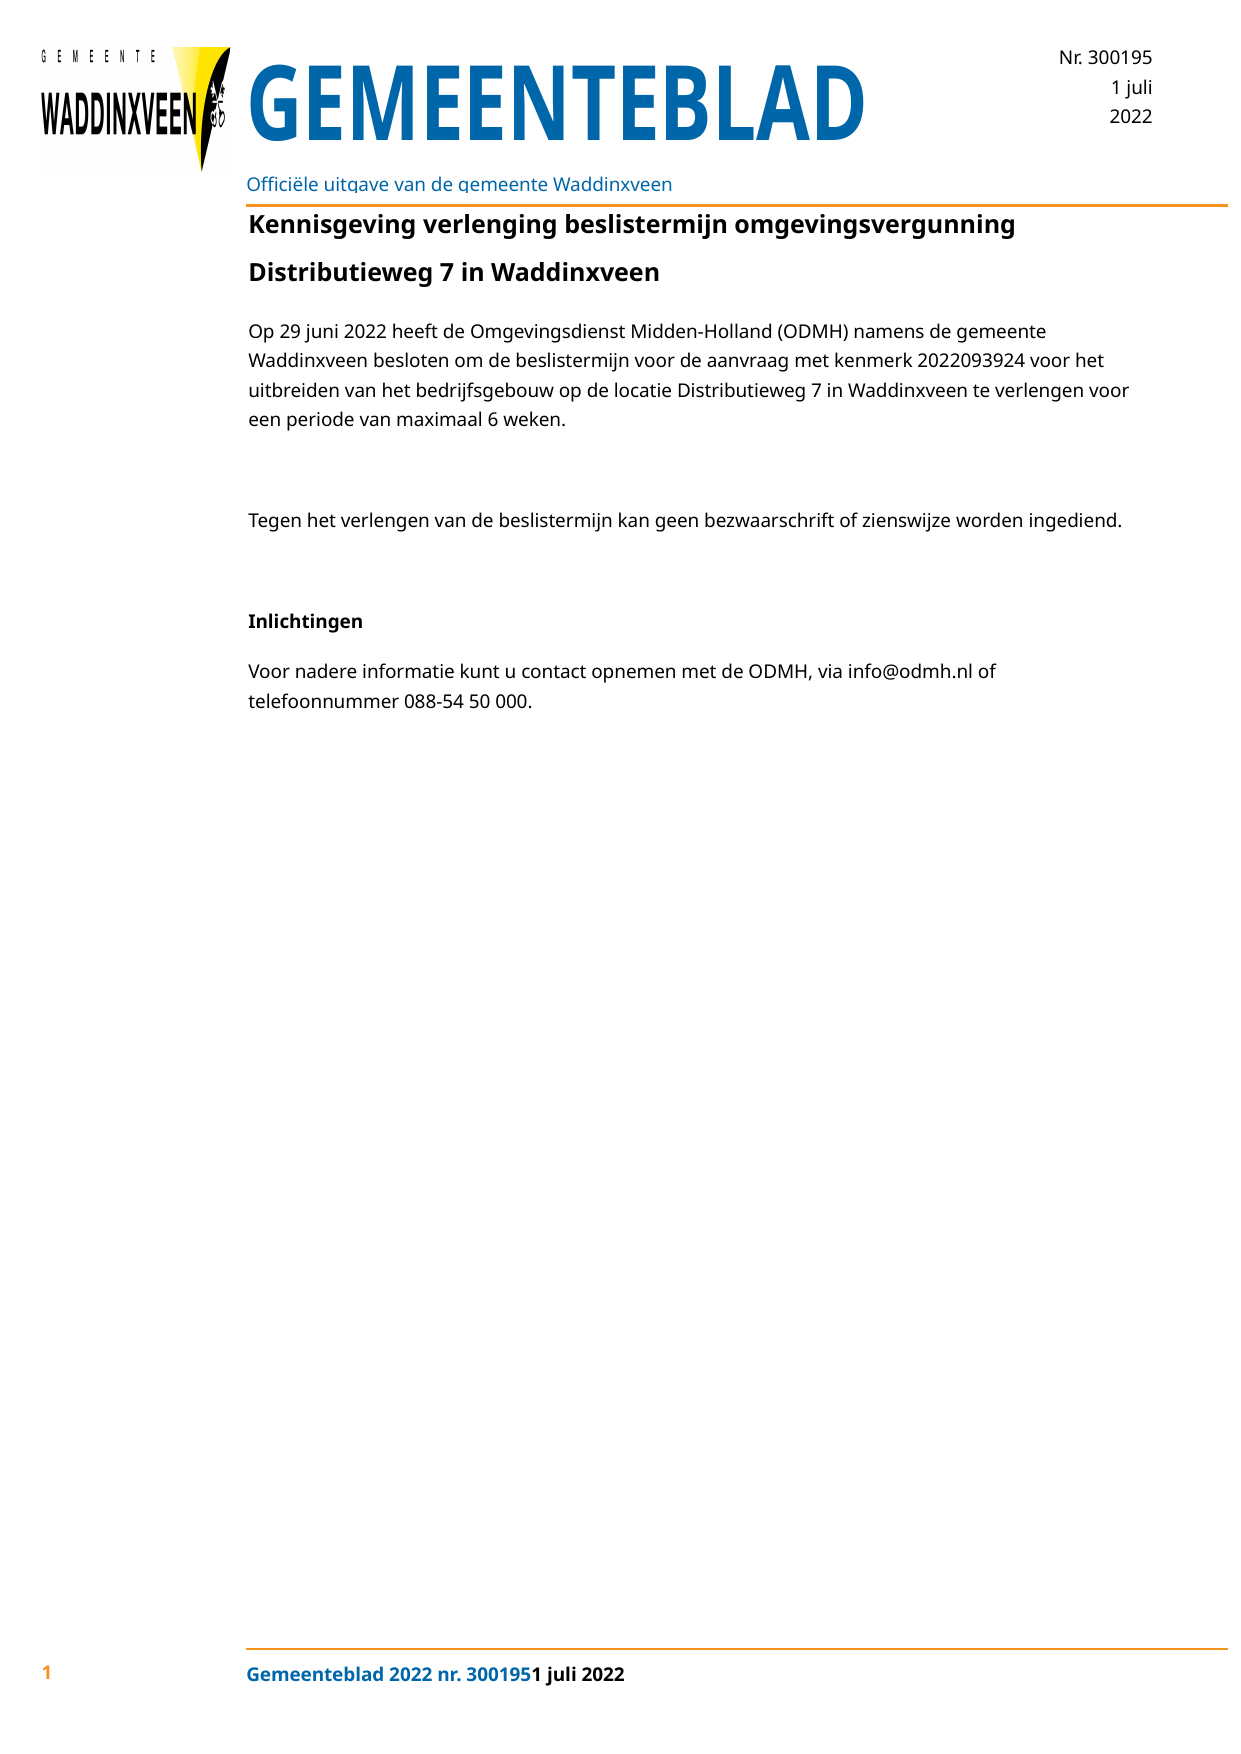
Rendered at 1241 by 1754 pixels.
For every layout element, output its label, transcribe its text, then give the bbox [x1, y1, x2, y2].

text Voor nadere informatie kunt u contact opnemen met de ODMH, via info@odmh.nl of telefoonnummer 088-54 50 000. [248, 659, 1152, 714]
text Op 29 juni 2022 heeft de Omgevingsdienst Midden-Holland (ODMH) namens de gemeente Waddinxveen besloten om de beslistermijn voor de aanvraag met kenmerk 2022093924 voor het uitbreiden van het bedrijfsgebouw op de locatie Distributieweg 7 in Waddinxveen te verlengen voor een periode van maximaal 6 weken. [248, 318, 1152, 432]
text Kennisgeving verlenging beslistermijn omgevingsvergunning Distributieweg 7 in Waddinxveen [248, 207, 1152, 288]
picture [41, 47, 231, 172]
text Inlichtingen [248, 608, 1152, 634]
text Tegen het verlengen van de beslistermijn kan geen bezwaarschrift of zienswijze worden ingediend. [248, 507, 1152, 533]
